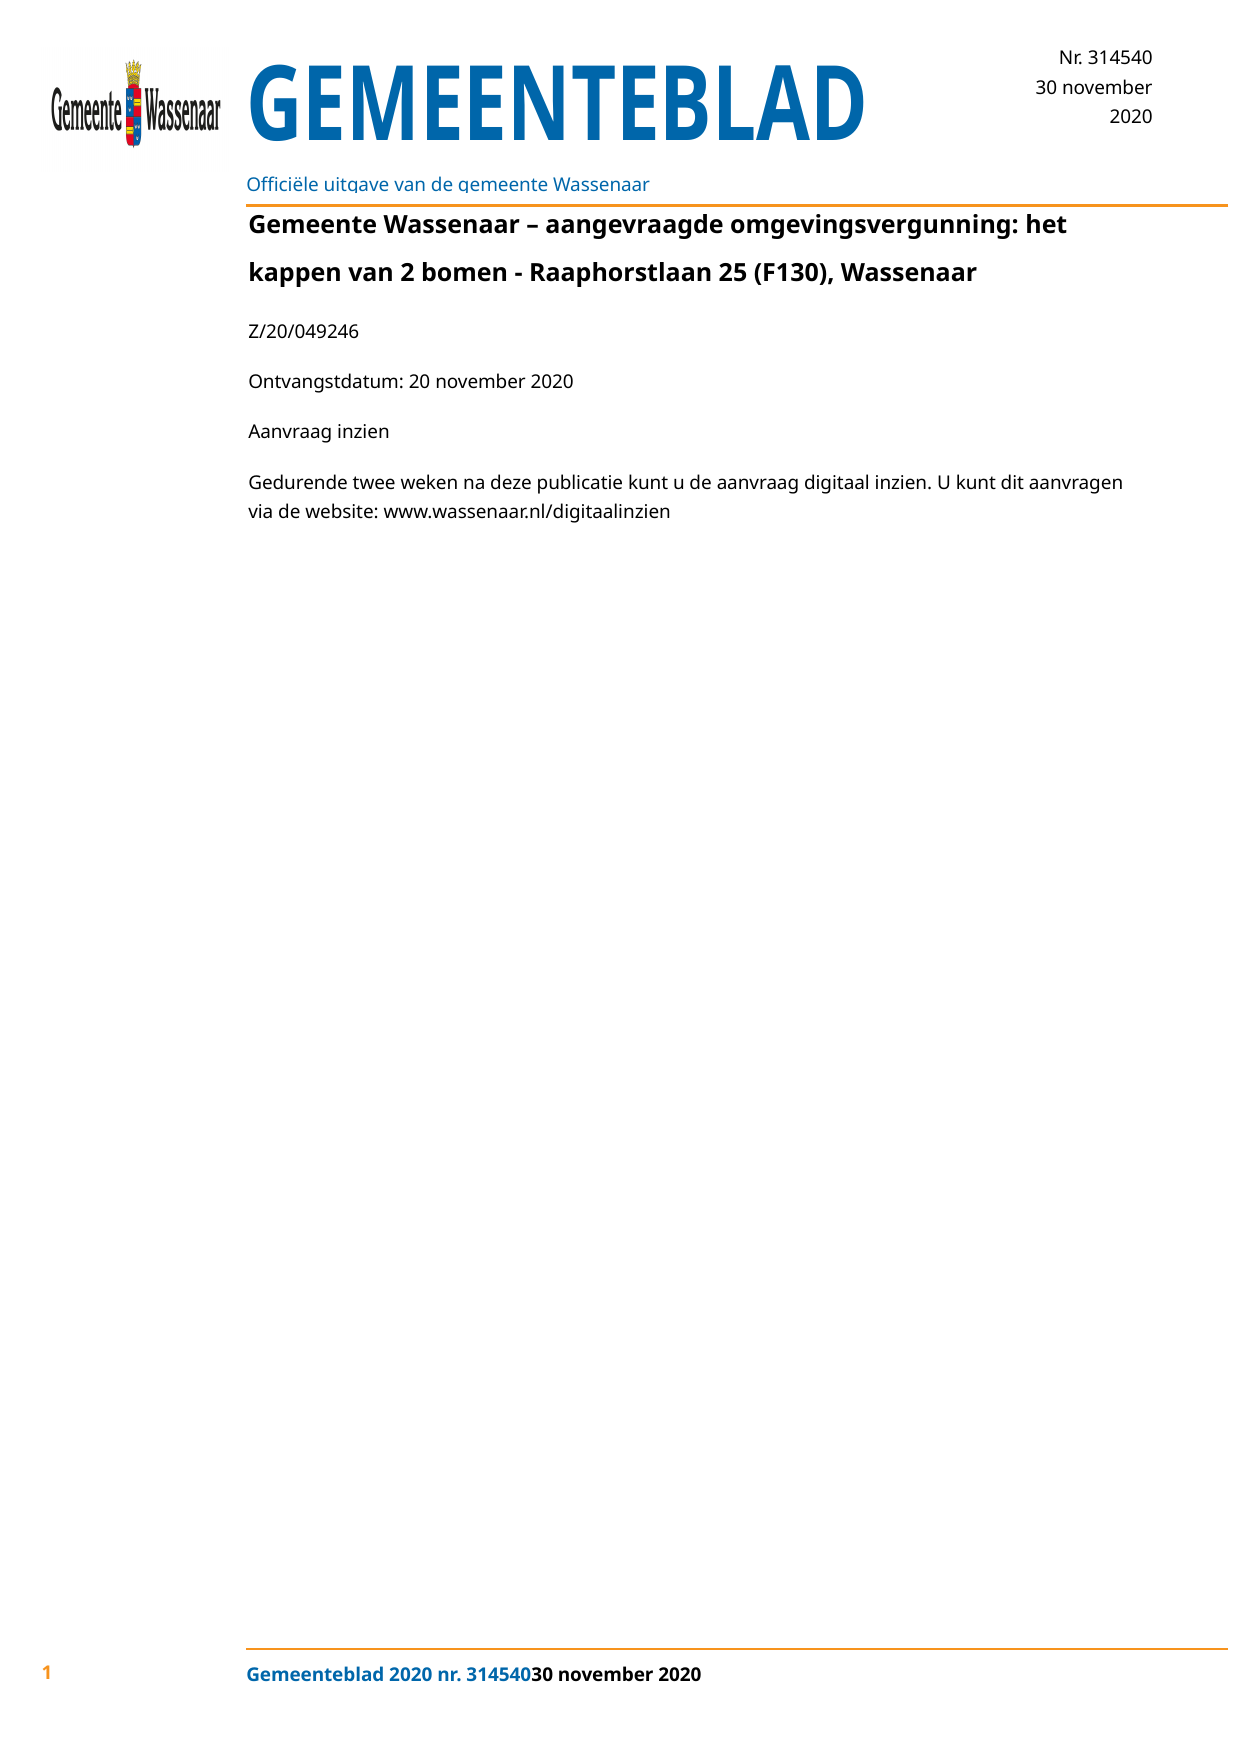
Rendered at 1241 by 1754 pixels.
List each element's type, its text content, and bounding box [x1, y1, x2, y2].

text Z/20/049246 [248, 318, 1152, 344]
text Gedurende twee weken na deze publicatie kunt u de aanvraag digitaal inzien. U kunt dit aanvragen via de website: www.wassenaar.nl/digitaalinzien [248, 469, 1152, 524]
text Ontvangstdatum: 20 november 2020 [248, 368, 1152, 394]
text Gemeente Wassenaar – aangevraagde omgevingsvergunning: het kappen van 2 bomen - Raaphorstlaan 25 (F130), Wassenaar [248, 207, 1152, 288]
picture [41, 47, 231, 172]
text Aanvraag inzien [248, 419, 1152, 444]
